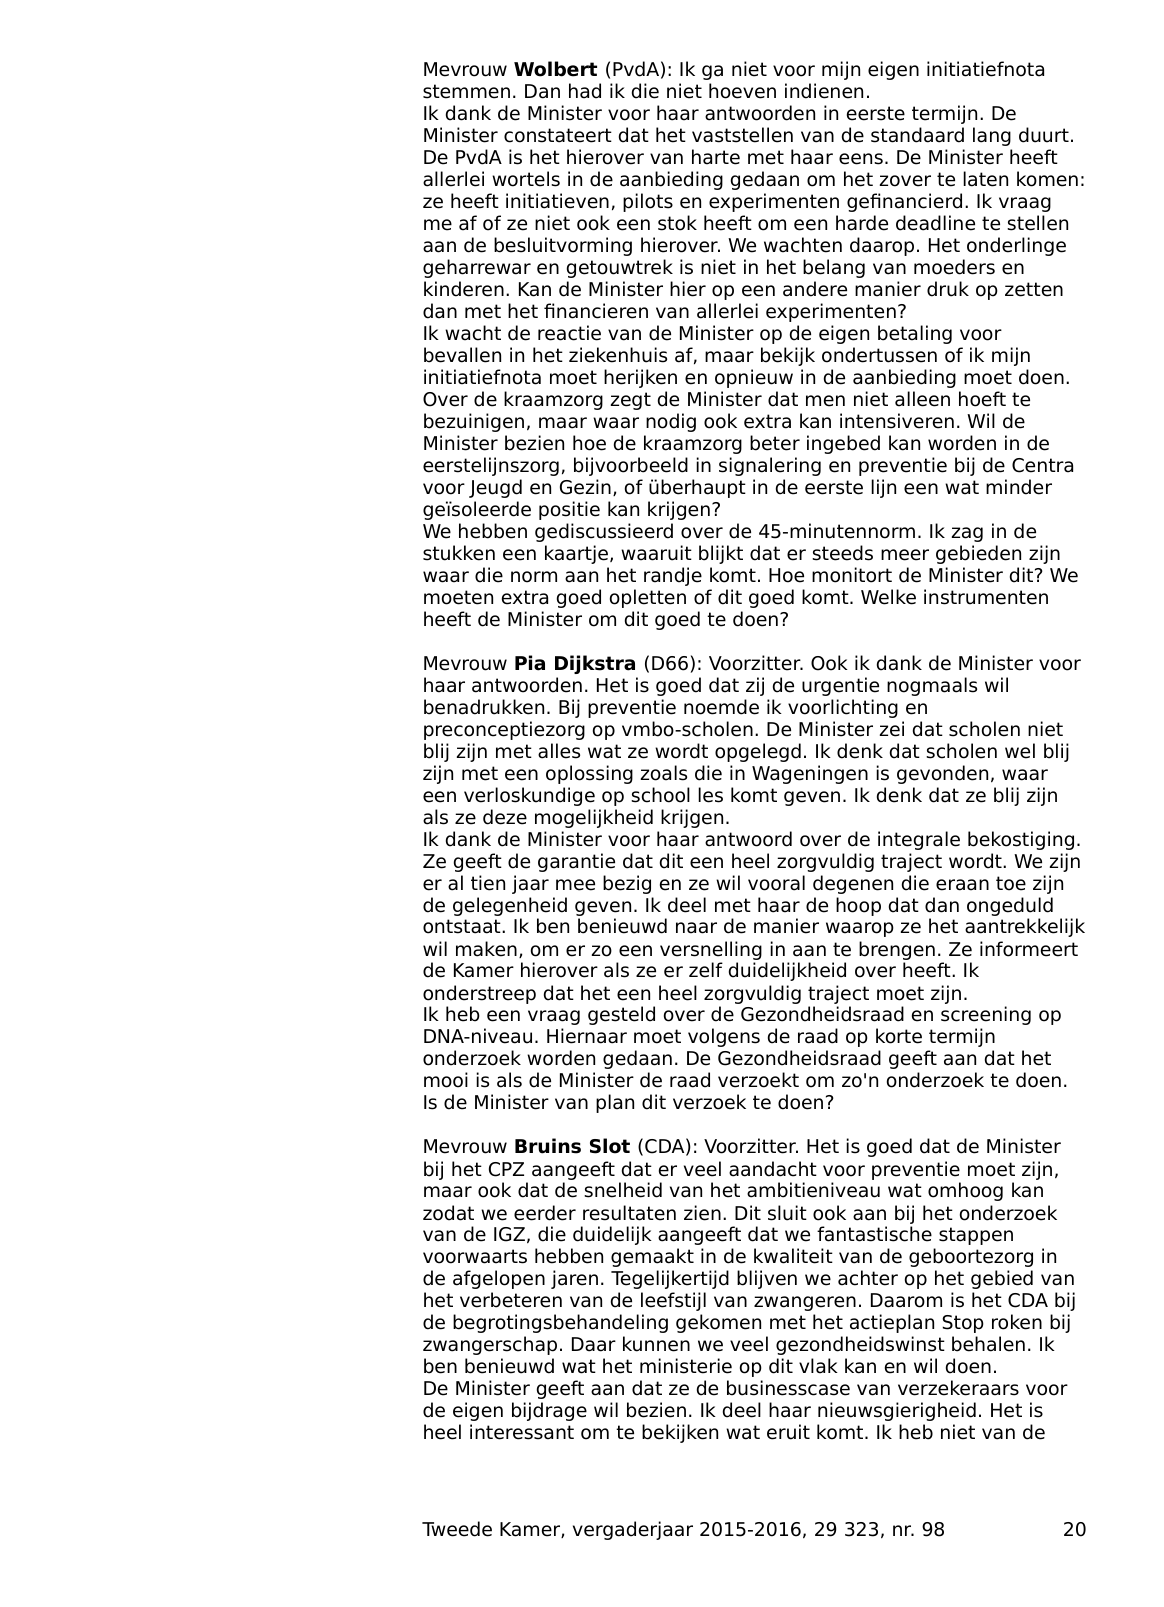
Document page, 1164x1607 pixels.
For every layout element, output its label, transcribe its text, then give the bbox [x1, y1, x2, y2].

text We hebben gediscussieerd over de 45-minutennorm. Ik zag in de stukken een kaartje, waaruit blijkt dat er steeds meer gebieden zijn waar die norm aan het randje komt. Hoe monitort de Minister dit? We moeten extra goed opletten of dit goed komt. Welke instrumenten heeft de Minister om dit goed te doen? [422, 521, 1087, 631]
text Mevrouw Bruins Slot (CDA): Voorzitter. Het is goed dat de Minister bij het CPZ aangeeft dat er veel aandacht voor preventie moet zijn, maar ook dat de snelheid van het ambitieniveau wat omhoog kan zodat we eerder resultaten zien. Dit sluit ook aan bij het onderzoek van de IGZ, die duidelijk aangeeft dat we fantastische stappen voorwaarts hebben gemaakt in de kwaliteit van de geboortezorg in de afgelopen jaren. Tegelijkertijd blijven we achter op het gebied van het verbeteren van de leefstijl van zwangeren. Daarom is het CDA bij de begrotingsbehandeling gekomen met het actieplan Stop roken bij zwangerschap. Daar kunnen we veel gezondheidswinst behalen. Ik ben benieuwd wat het ministerie op dit vlak kan en wil doen. [422, 1136, 1087, 1378]
text Over de kraamzorg zegt de Minister dat men niet alleen hoeft te bezuinigen, maar waar nodig ook extra kan intensiveren. Wil de Minister bezien hoe de kraamzorg beter ingebed kan worden in de eerstelijnszorg, bijvoorbeeld in signalering en preventie bij de Centra voor Jeugd en Gezin, of überhaupt in de eerste lijn een wat minder geïsoleerde positie kan krijgen? [422, 389, 1087, 521]
text Mevrouw Pia Dijkstra (D66): Voorzitter. Ook ik dank de Minister voor haar antwoorden. Het is goed dat zij de urgentie nogmaals wil benadrukken. Bij preventie noemde ik voorlichting en preconceptiezorg op vmbo-scholen. De Minister zei dat scholen niet blij zijn met alles wat ze wordt opgelegd. Ik denk dat scholen wel blij zijn met een oplossing zoals die in Wageningen is gevonden, waar een verloskundige op school les komt geven. Ik denk dat ze blij zijn als ze deze mogelijkheid krijgen. [422, 653, 1087, 828]
text Mevrouw Wolbert (PvdA): Ik ga niet voor mijn eigen initiatiefnota stemmen. Dan had ik die niet hoeven indienen. [422, 59, 1087, 103]
text Ik heb een vraag gesteld over de Gezondheidsraad en screening op DNA-niveau. Hiernaar moet volgens de raad op korte termijn onderzoek worden gedaan. De Gezondheidsraad geeft aan dat het mooi is als de Minister de raad verzoekt om zo'n onderzoek te doen. Is de Minister van plan dit verzoek te doen? [422, 1004, 1087, 1114]
text Ik dank de Minister voor haar antwoord over de integrale bekostiging. Ze geeft de garantie dat dit een heel zorgvuldig traject wordt. We zijn er al tien jaar mee bezig en ze wil vooral degenen die eraan toe zijn de gelegenheid geven. Ik deel met haar de hoop dat dan ongeduld ontstaat. Ik ben benieuwd naar de manier waarop ze het aantrekkelijk wil maken, om er zo een versnelling in aan te brengen. Ze informeert de Kamer hierover als ze er zelf duidelijkheid over heeft. Ik onderstreep dat het een heel zorgvuldig traject moet zijn. [422, 828, 1087, 1004]
text Ik dank de Minister voor haar antwoorden in eerste termijn. De Minister constateert dat het vaststellen van de standaard lang duurt. De PvdA is het hierover van harte met haar eens. De Minister heeft allerlei wortels in de aanbieding gedaan om het zover te laten komen: ze heeft initiatieven, pilots en experimenten gefinancierd. Ik vraag me af of ze niet ook een stok heeft om een harde deadline te stellen aan de besluitvorming hierover. We wachten daarop. Het onderlinge geharrewar en getouwtrek is niet in het belang van moeders en kinderen. Kan de Minister hier op een andere manier druk op zetten dan met het financieren van allerlei experimenten? [422, 103, 1087, 323]
text De Minister geeft aan dat ze de businesscase van verzekeraars voor de eigen bijdrage wil bezien. Ik deel haar nieuwsgierigheid. Het is heel interessant om te bekijken wat eruit komt. Ik heb niet van de [422, 1378, 1087, 1444]
text Ik wacht de reactie van de Minister op de eigen betaling voor bevallen in het ziekenhuis af, maar bekijk ondertussen of ik mijn initiatiefnota moet herijken en opnieuw in de aanbieding moet doen. [422, 323, 1087, 389]
